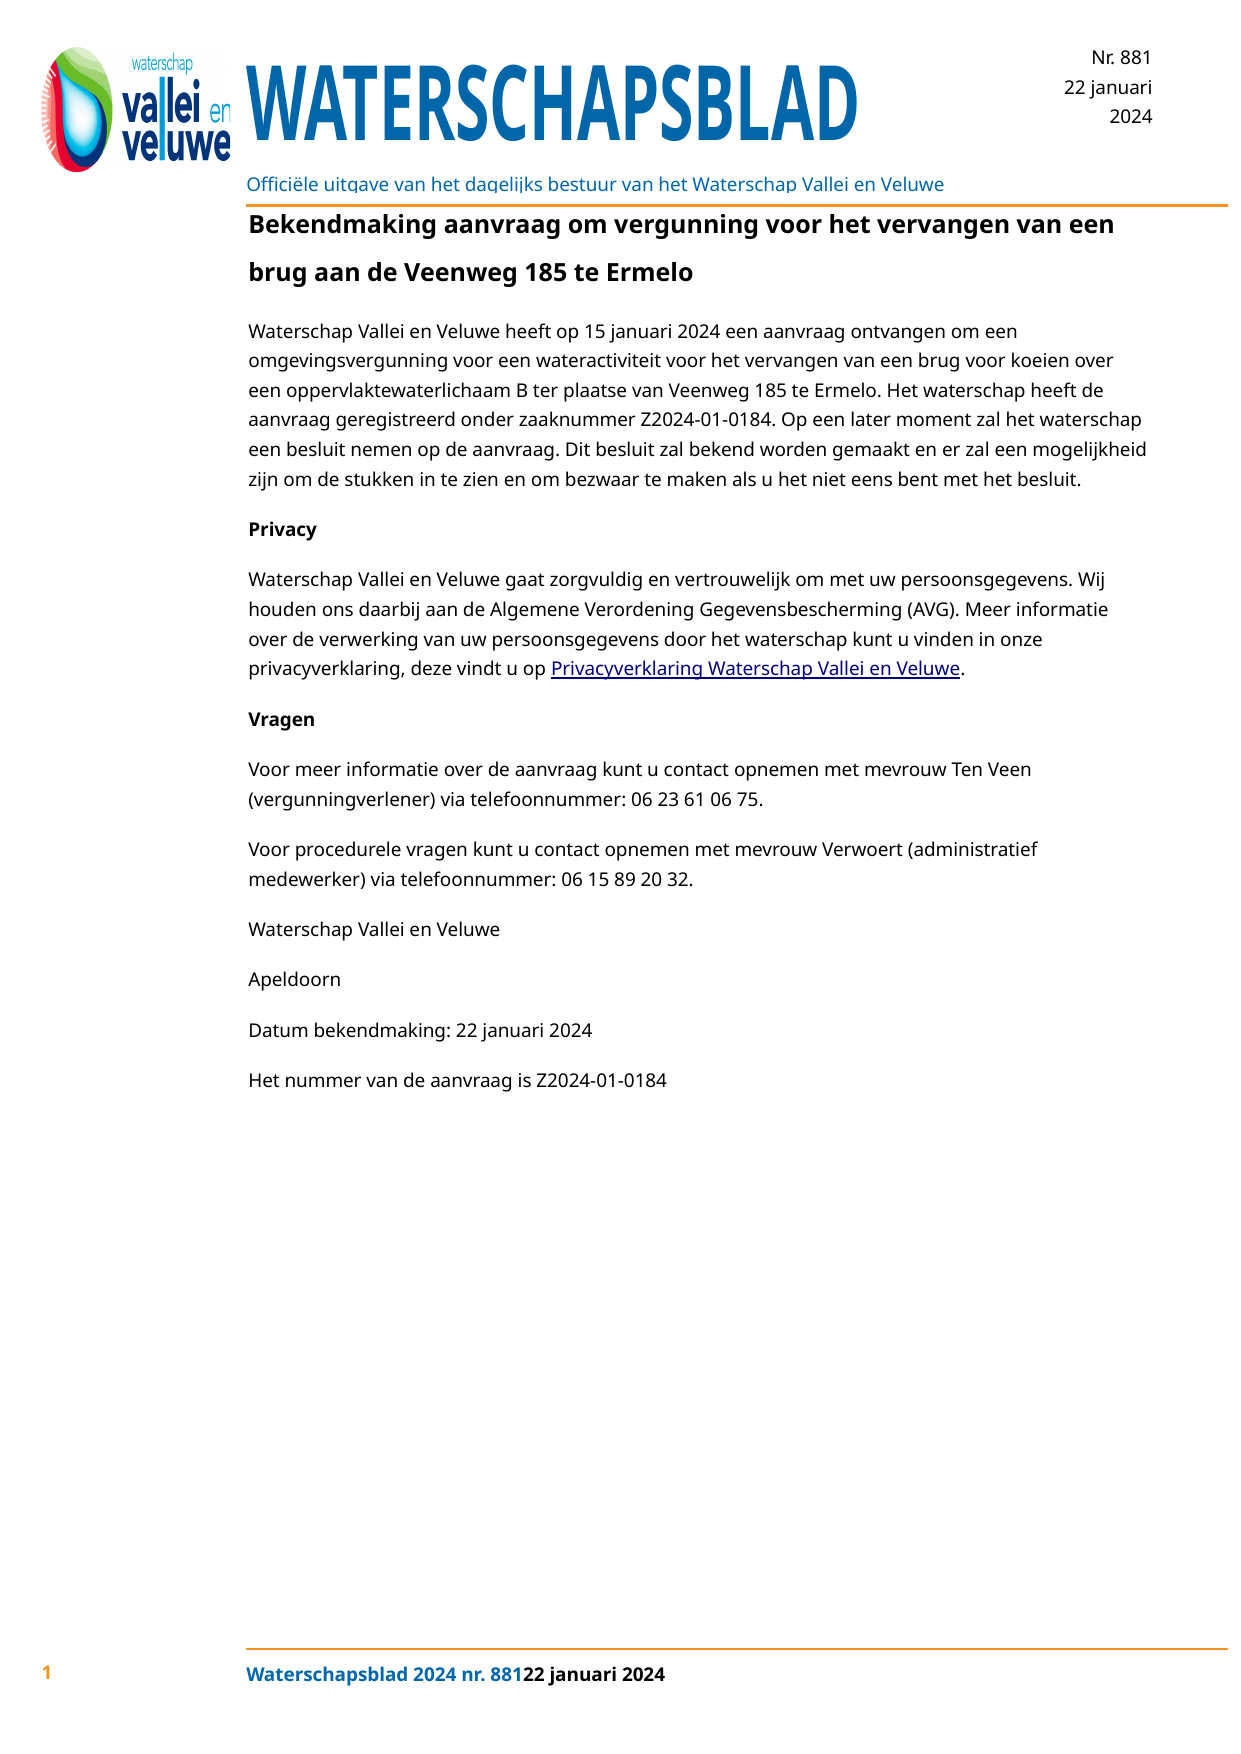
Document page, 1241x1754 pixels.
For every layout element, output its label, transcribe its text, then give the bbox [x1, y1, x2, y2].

text Waterschap Vallei en Veluwe gaat zorgvuldig en vertrouwelijk om met uw persoonsgegevens. Wij houden ons daarbij aan de Algemene Verordening Gegevensbescherming (AVG). Meer informatie over de verwerking van uw persoonsgegevens door het waterschap kunt u vinden in onze privacyverklaring, deze vindt u op Privacyverklaring Waterschap Vallei en Veluwe. [248, 567, 1152, 681]
text Het nummer van de aanvraag is Z2024-01-0184 [248, 1067, 1152, 1093]
picture [41, 47, 231, 172]
text Voor procedurele vragen kunt u contact opnemen met mevrouw Verwoert (administratief medewerker) via telefoonnummer: 06 15 89 20 32. [248, 836, 1152, 892]
text Privacy [248, 516, 1152, 542]
text Vragen [248, 706, 1152, 732]
text Waterschap Vallei en Veluwe heeft op 15 januari 2024 een aanvraag ontvangen om een omgevingsvergunning voor een wateractiviteit voor het vervangen van een brug voor koeien over een oppervlaktewaterlichaam B ter plaatse van Veenweg 185 te Ermelo. Het waterschap heeft de aanvraag geregistreerd onder zaaknummer Z2024-01-0184. Op een later moment zal het waterschap een besluit nemen op de aanvraag. Dit besluit zal bekend worden gemaakt en er zal een mogelijkheid zijn om de stukken in te zien en om bezwaar te maken als u het niet eens bent met het besluit. [248, 318, 1152, 492]
text Voor meer informatie over de aanvraag kunt u contact opnemen met mevrouw Ten Veen (vergunningverlener) via telefoonnummer: 06 23 61 06 75. [248, 756, 1152, 812]
text Bekendmaking aanvraag om vergunning voor het vervangen van een brug aan de Veenweg 185 te Ermelo [248, 207, 1152, 288]
text Apeldoorn [248, 967, 1152, 992]
text Waterschap Vallei en Veluwe [248, 916, 1152, 942]
text Datum bekendmaking: 22 januari 2024 [248, 1017, 1152, 1043]
